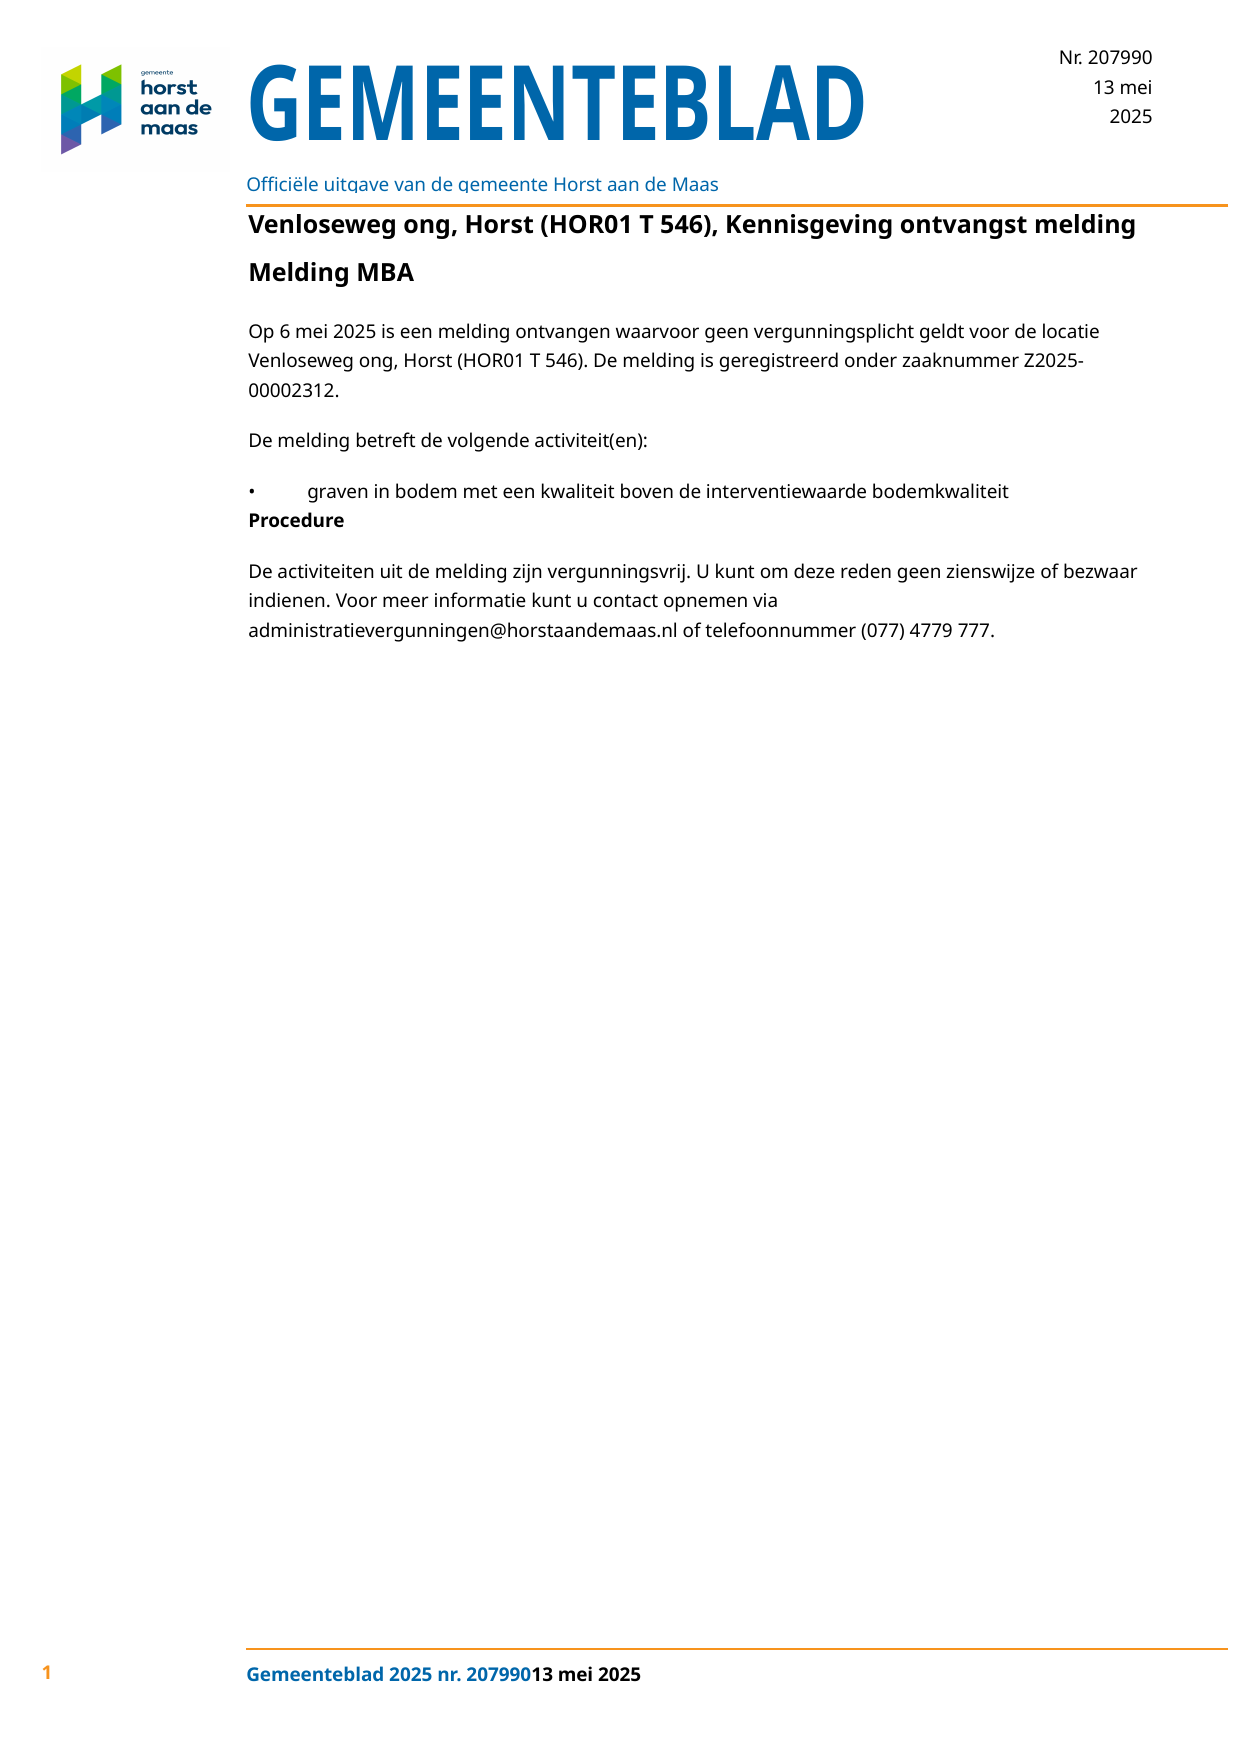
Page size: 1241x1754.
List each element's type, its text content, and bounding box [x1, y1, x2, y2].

text De activiteiten uit de melding zijn vergunningsvrij. U kunt om deze reden geen zienswijze of bezwaar indienen. Voor meer informatie kunt u contact opnemen via administratievergunningen@horstaandemaas.nl of telefoonnummer (077) 4779 777. [248, 558, 1152, 643]
list graven in bodem met een kwaliteit boven de interventiewaarde bodemkwaliteit [248, 478, 1152, 504]
text Op 6 mei 2025 is een melding ontvangen waarvoor geen vergunningsplicht geldt voor de locatie Venloseweg ong, Horst (HOR01 T 546). De melding is geregistreerd onder zaaknummer Z2025-00002312. [248, 318, 1152, 403]
text Procedure [248, 507, 1152, 533]
text Venloseweg ong, Horst (HOR01 T 546), Kennisgeving ontvangst melding Melding MBA [248, 207, 1152, 288]
text De melding betreft de volgende activiteit(en): [248, 427, 1152, 453]
picture [41, 47, 231, 172]
